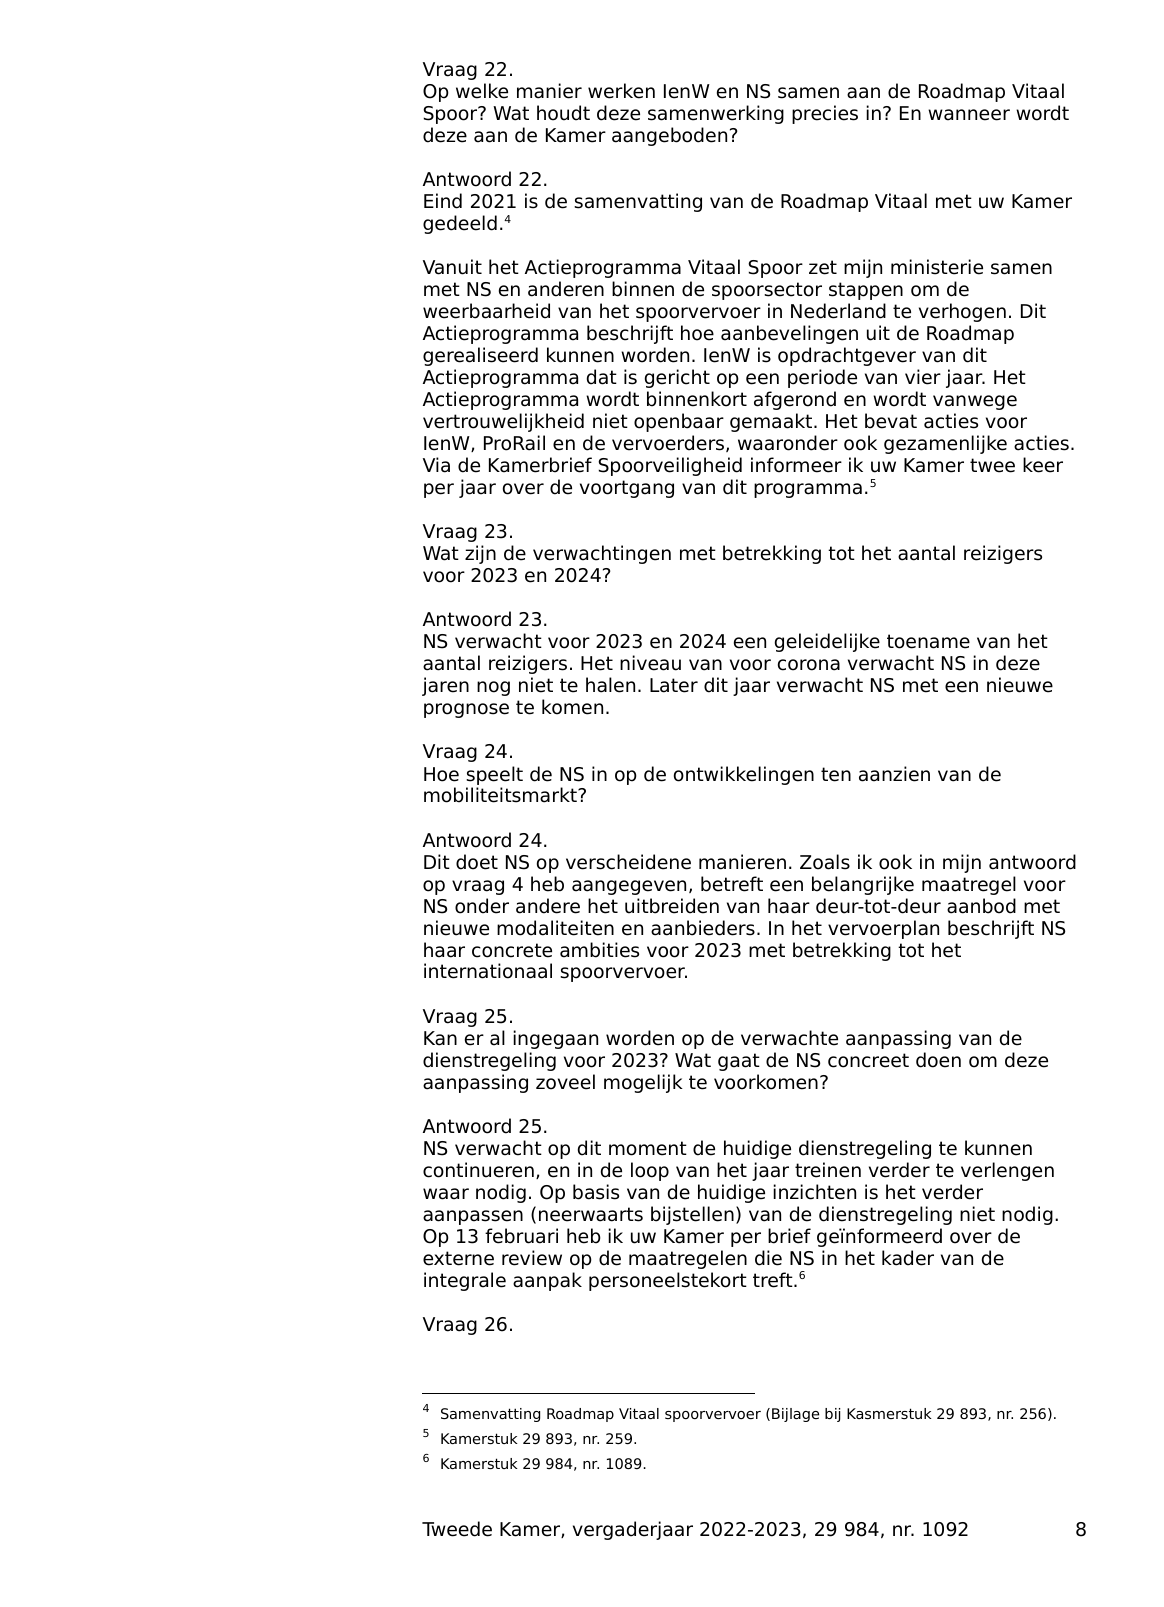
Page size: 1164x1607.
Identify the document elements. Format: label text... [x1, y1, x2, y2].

text Kamerstuk 29 893, nr. 259. [422, 1427, 1087, 1449]
text Vraag 25. [422, 1006, 1087, 1028]
text Vraag 24. [422, 741, 1087, 763]
text Antwoord 25. [422, 1116, 1087, 1138]
text Hoe speelt de NS in op de ontwikkelingen ten aanzien van de mobiliteitsmarkt? [422, 763, 1087, 807]
text Kamerstuk 29 984, nr. 1089. [422, 1452, 1087, 1474]
text NS verwacht op dit moment de huidige dienstregeling te kunnen continueren, en in de loop van het jaar treinen verder te verlengen waar nodig. Op basis van de huidige inzichten is het verder aanpassen (neerwaarts bijstellen) van de dienstregeling niet nodig. Op 13 februari heb ik uw Kamer per brief geïnformeerd over de externe review op de maatregelen die NS in het kader van de integrale aanpak personeelstekort treft. [422, 1138, 1087, 1292]
text Kan er al ingegaan worden op de verwachte aanpassing van de dienstregeling voor 2023? Wat gaat de NS concreet doen om deze aanpassing zoveel mogelijk te voorkomen? [422, 1028, 1087, 1093]
text Antwoord 24. [422, 829, 1087, 852]
text Vraag 26. [422, 1314, 1087, 1336]
text Vraag 23. [422, 521, 1087, 543]
text Eind 2021 is de samenvatting van de Roadmap Vitaal met uw Kamer gedeeld. [422, 191, 1087, 235]
text Antwoord 23. [422, 609, 1087, 631]
text Dit doet NS op verscheidene manieren. Zoals ik ook in mijn antwoord op vraag 4 heb aangegeven, betreft een belangrijke maatregel voor NS onder andere het uitbreiden van haar deur-tot-deur aanbod met nieuwe modaliteiten en aanbieders. In het vervoerplan beschrijft NS haar concrete ambities voor 2023 met betrekking tot het internationaal spoorvervoer. [422, 852, 1087, 983]
text Vanuit het Actieprogramma Vitaal Spoor zet mijn ministerie samen met NS en anderen binnen de spoorsector stappen om de weerbaarheid van het spoorvervoer in Nederland te verhogen. Dit Actieprogramma beschrijft hoe aanbevelingen uit de Roadmap gerealiseerd kunnen worden. IenW is opdrachtgever van dit Actieprogramma dat is gericht op een periode van vier jaar. Het Actieprogramma wordt binnenkort afgerond en wordt vanwege vertrouwelijkheid niet openbaar gemaakt. Het bevat acties voor IenW, ProRail en de vervoerders, waaronder ook gezamenlijke acties. Via de Kamerbrief Spoorveiligheid informeer ik uw Kamer twee keer per jaar over de voortgang van dit programma. [422, 257, 1087, 499]
text Antwoord 22. [422, 169, 1087, 191]
text Wat zijn de verwachtingen met betrekking tot het aantal reizigers voor 2023 en 2024? [422, 543, 1087, 587]
text Op welke manier werken IenW en NS samen aan de Roadmap Vitaal Spoor? Wat houdt deze samenwerking precies in? En wanneer wordt deze aan de Kamer aangeboden? [422, 81, 1087, 147]
text Samenvatting Roadmap Vitaal spoorvervoer (Bijlage bij Kasmerstuk 29 893, nr. 256). [422, 1402, 1087, 1424]
text Vraag 22. [422, 59, 1087, 81]
text NS verwacht voor 2023 en 2024 een geleidelijke toename van het aantal reizigers. Het niveau van voor corona verwacht NS in deze jaren nog niet te halen. Later dit jaar verwacht NS met een nieuwe prognose te komen. [422, 631, 1087, 719]
